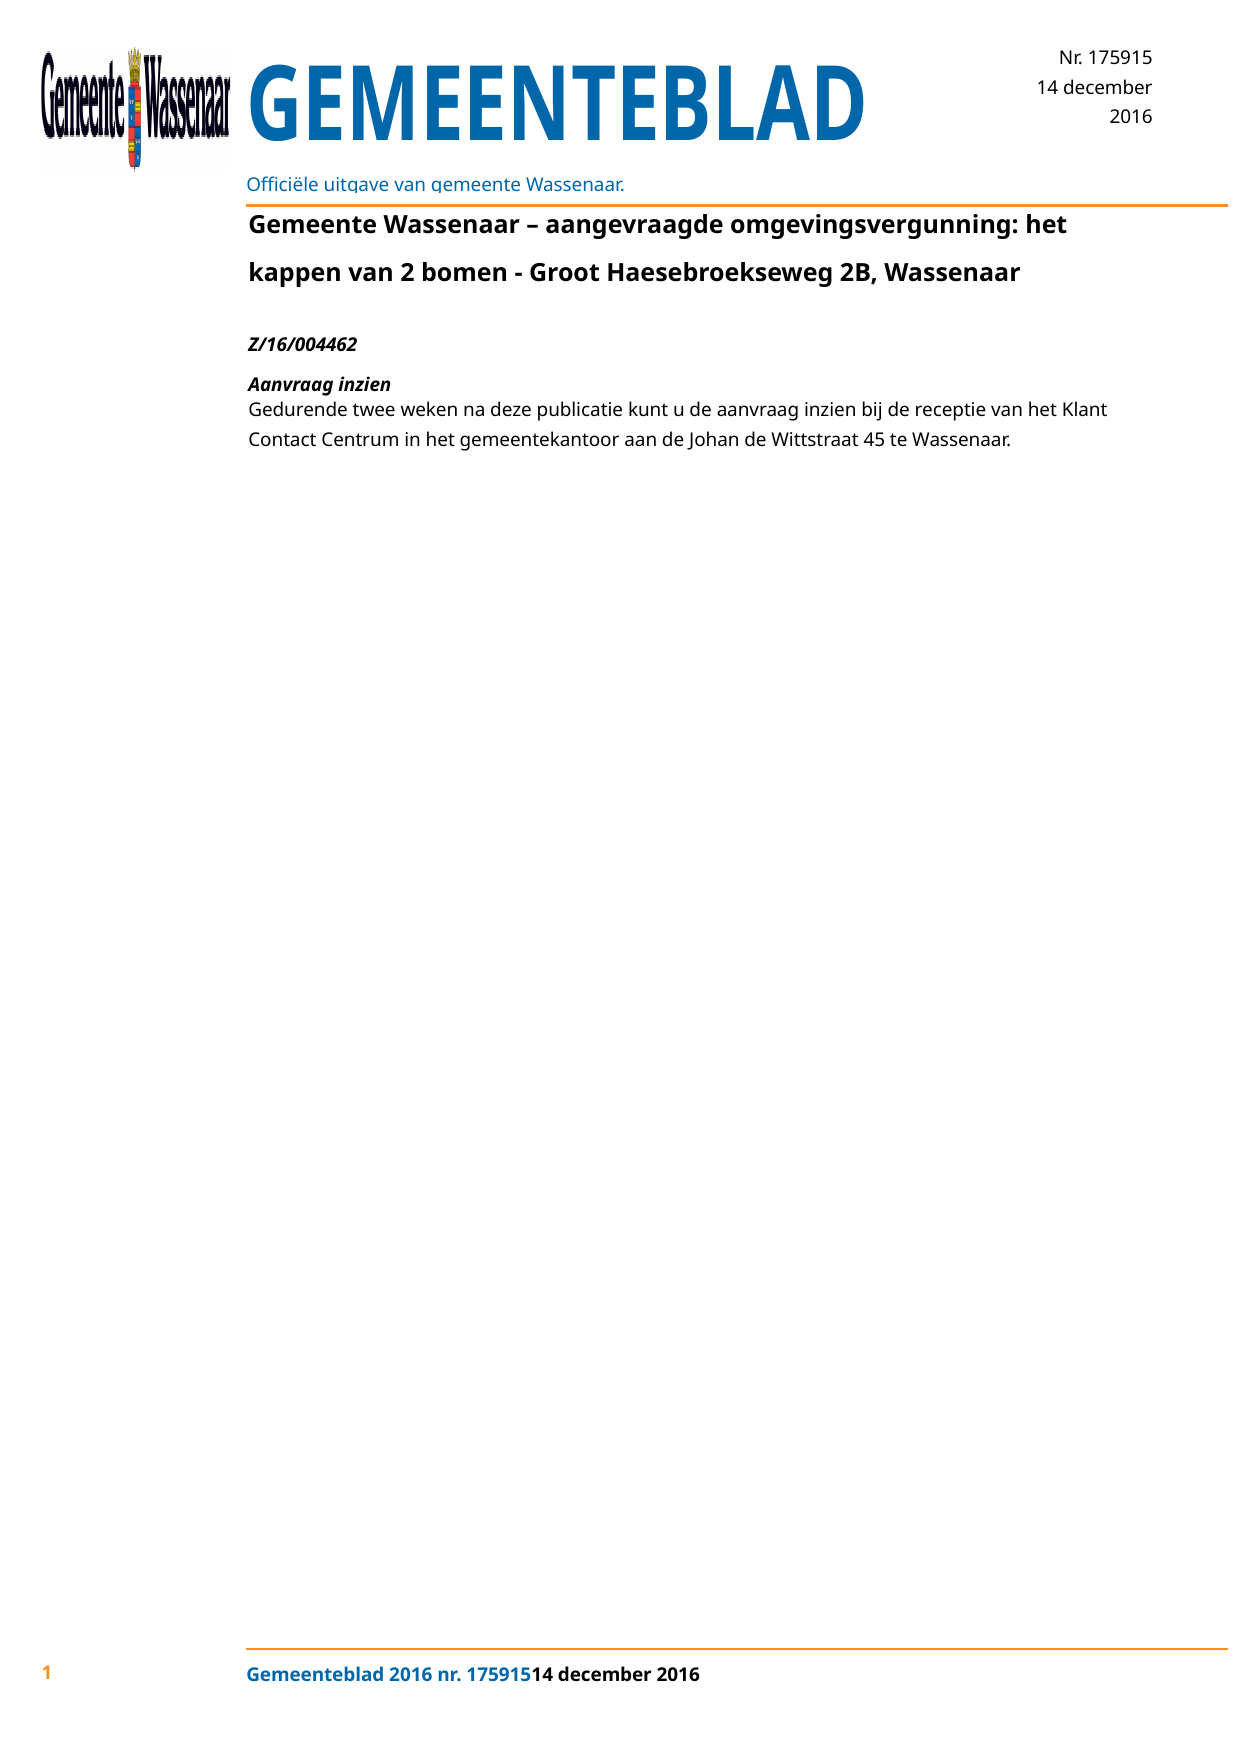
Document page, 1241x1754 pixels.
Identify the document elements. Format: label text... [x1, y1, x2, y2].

text Z/16/004462 [248, 331, 1152, 357]
text Gemeente Wassenaar – aangevraagde omgevingsvergunning: het kappen van 2 bomen - Groot Haesebroekseweg 2B, Wassenaar [248, 207, 1152, 288]
text Gedurende twee weken na deze publicatie kunt u de aanvraag inzien bij de receptie van het Klant Contact Centrum in het gemeentekantoor aan de Johan de Wittstraat 45 te Wassenaar. [248, 396, 1152, 452]
text Aanvraag inzien [248, 371, 1152, 396]
picture [41, 47, 231, 172]
